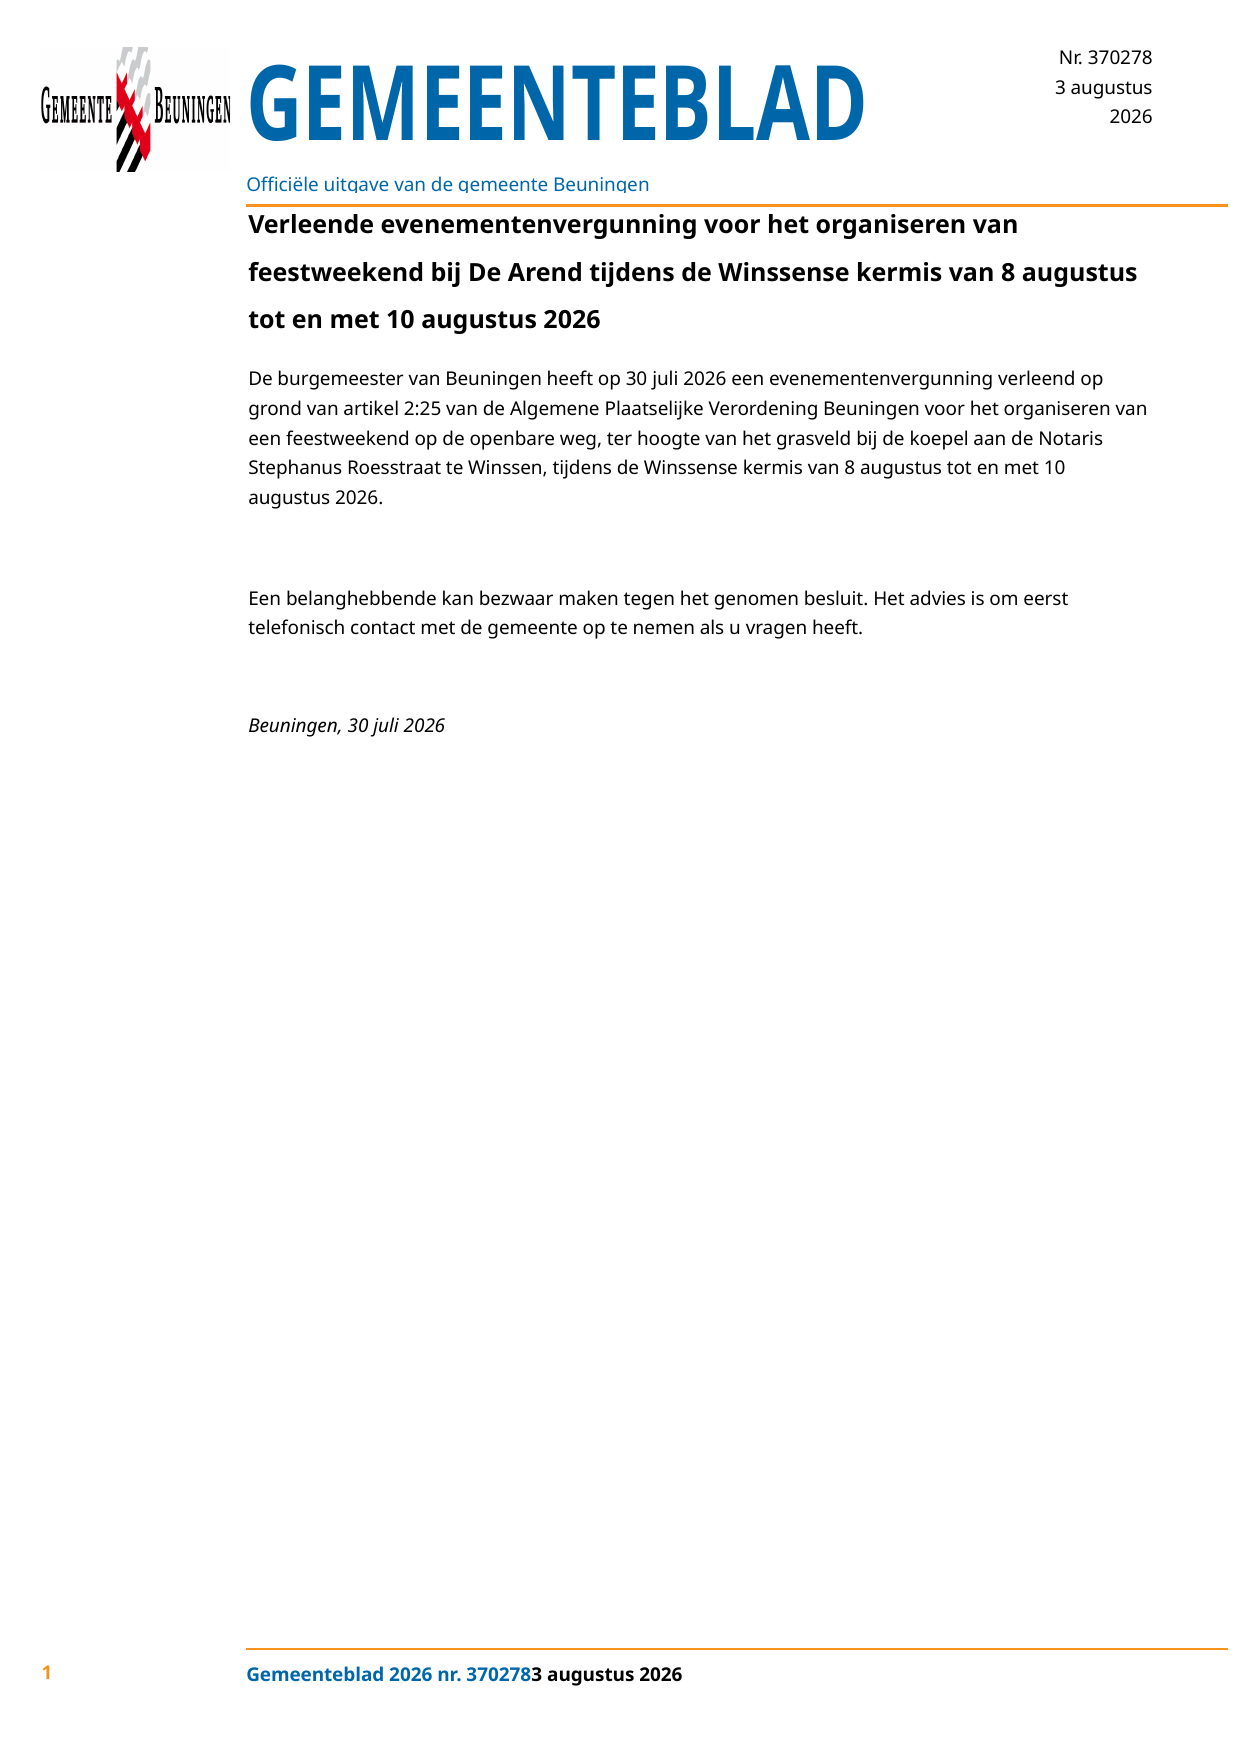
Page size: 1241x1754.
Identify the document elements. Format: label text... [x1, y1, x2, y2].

text Een belanghebbende kan bezwaar maken tegen het genomen besluit. Het advies is om eerst telefonisch contact met de gemeente op te nemen als u vragen heeft. [248, 585, 1152, 640]
picture [41, 47, 231, 172]
text De burgemeester van Beuningen heeft op 30 juli 2026 een evenementenvergunning verleend op grond van artikel 2:25 van de Algemene Plaatselijke Verordening Beuningen voor het organiseren van een feestweekend op de openbare weg, ter hoogte van het grasveld bij de koepel aan de Notaris Stephanus Roesstraat te Winssen, tijdens de Winssense kermis van 8 augustus tot en met 10 augustus 2026. [248, 366, 1152, 509]
text Verleende evenementenvergunning voor het organiseren van feestweekend bij De Arend tijdens de Winssense kermis van 8 augustus tot en met 10 augustus 2026 [248, 207, 1152, 336]
text Beuningen, 30 juli 2026 [248, 712, 1152, 738]
